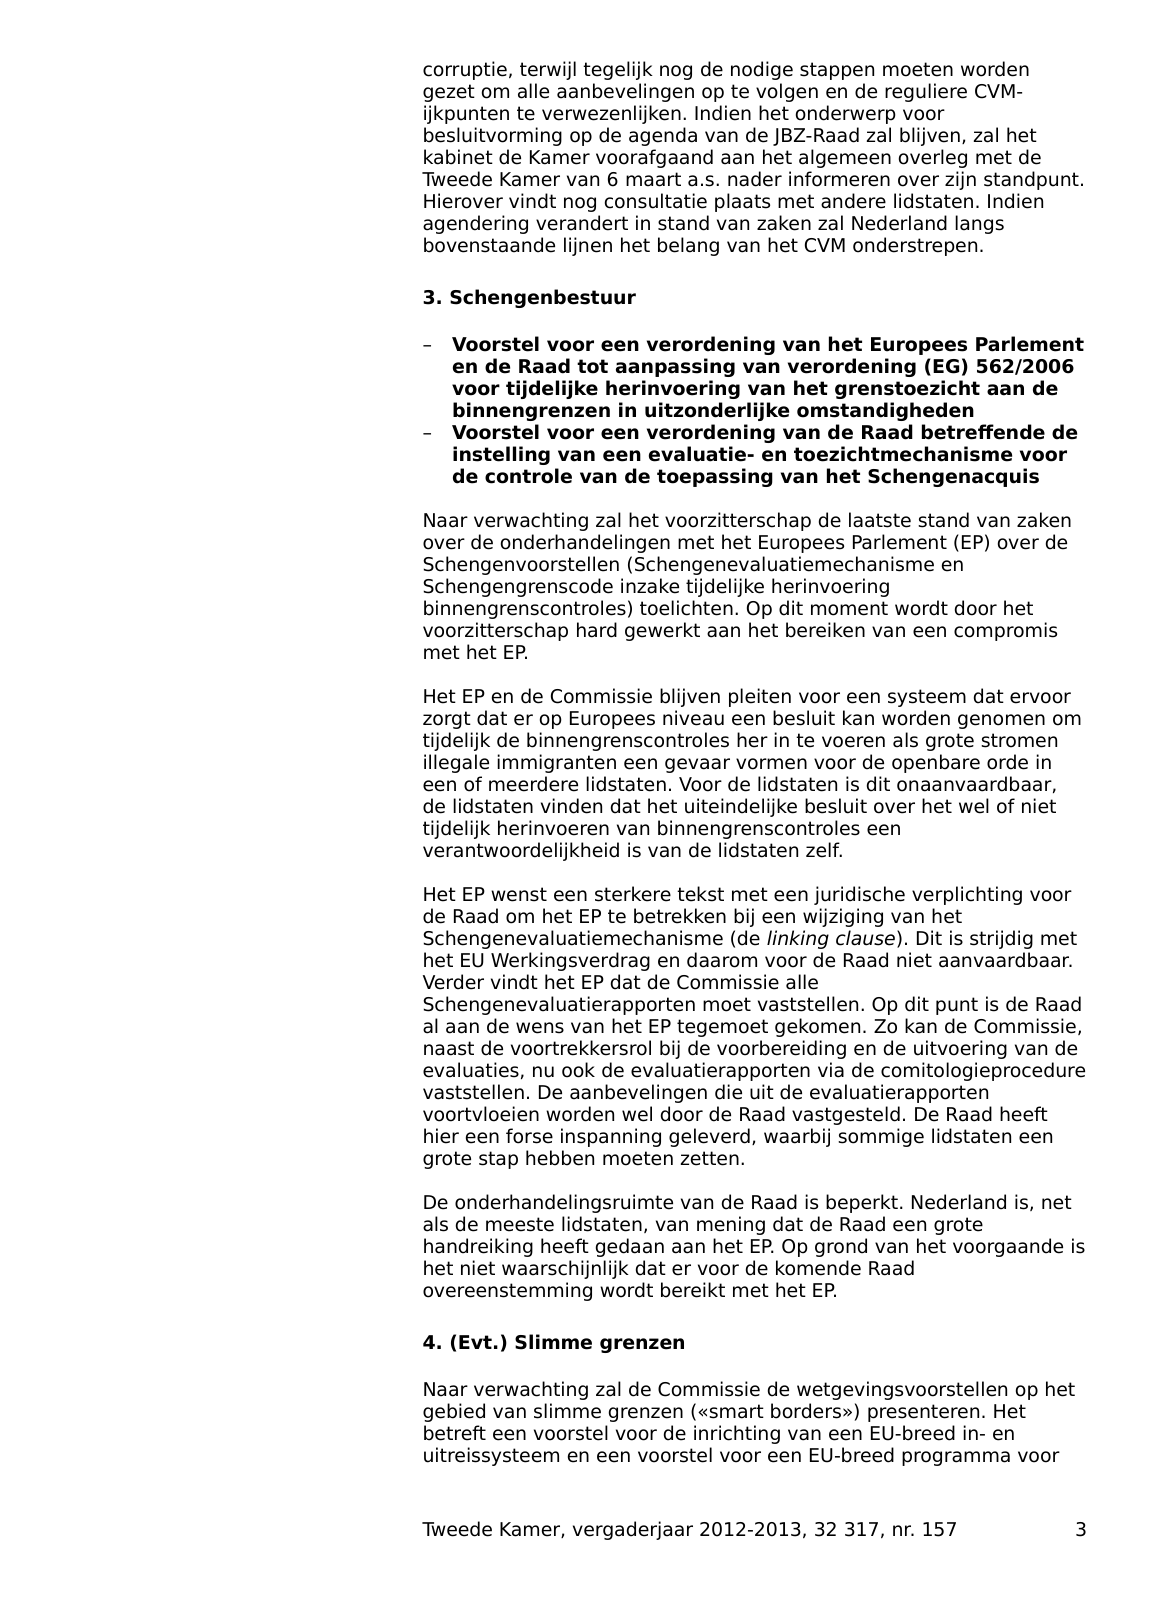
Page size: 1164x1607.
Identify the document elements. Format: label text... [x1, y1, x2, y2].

text Het EP en de Commissie blijven pleiten voor een systeem dat ervoor zorgt dat er op Europees niveau een besluit kan worden genomen om tijdelijk de binnengrenscontroles her in te voeren als grote stromen illegale immigranten een gevaar vormen voor de openbare orde in een of meerdere lidstaten. Voor de lidstaten is dit onaanvaardbaar, de lidstaten vinden dat het uiteindelijke besluit over het wel of niet tijdelijk herinvoeren van binnengrenscontroles een verantwoordelijkheid is van de lidstaten zelf. [422, 686, 1087, 862]
text – Voorstel voor een verordening van de Raad betreffende de instelling van een evaluatie- en toezichtmechanisme voor de controle van de toepassing van het Schengenacquis [422, 422, 1087, 488]
text corruptie, terwijl tegelijk nog de nodige stappen moeten worden gezet om alle aanbevelingen op te volgen en de reguliere CVM-ijkpunten te verwezenlijken. Indien het onderwerp voor besluitvorming op de agenda van de JBZ-Raad zal blijven, zal het kabinet de Kamer voorafgaand aan het algemeen overleg met de Tweede Kamer van 6 maart a.s. nader informeren over zijn standpunt. Hierover vindt nog consultatie plaats met andere lidstaten. Indien agendering verandert in stand van zaken zal Nederland langs bovenstaande lijnen het belang van het CVM onderstrepen. [422, 59, 1087, 257]
text Naar verwachting zal de Commissie de wetgevingsvoorstellen op het gebied van slimme grenzen («smart borders») presenteren. Het betreft een voorstel voor de inrichting van een EU-breed in- en uitreissysteem en een voorstel voor een EU-breed programma voor [422, 1379, 1087, 1467]
subtitle 3. Schengenbestuur [422, 287, 1087, 309]
text Naar verwachting zal het voorzitterschap de laatste stand van zaken over de onderhandelingen met het Europees Parlement (EP) over de Schengenvoorstellen (Schengenevaluatiemechanisme en Schengengrenscode inzake tijdelijke herinvoering binnengrenscontroles) toelichten. Op dit moment wordt door het voorzitterschap hard gewerkt aan het bereiken van een compromis met het EP. [422, 510, 1087, 664]
subtitle 4. (Evt.) Slimme grenzen [422, 1332, 1087, 1354]
text De onderhandelingsruimte van de Raad is beperkt. Nederland is, net als de meeste lidstaten, van mening dat de Raad een grote handreiking heeft gedaan aan het EP. Op grond van het voorgaande is het niet waarschijnlijk dat er voor de komende Raad overeenstemming wordt bereikt met het EP. [422, 1192, 1087, 1302]
text Het EP wenst een sterkere tekst met een juridische verplichting voor de Raad om het EP te betrekken bij een wijziging van het Schengenevaluatiemechanisme (de linking clause). Dit is strijdig met het EU Werkingsverdrag en daarom voor de Raad niet aanvaardbaar. Verder vindt het EP dat de Commissie alle Schengenevaluatierapporten moet vaststellen. Op dit punt is de Raad al aan de wens van het EP tegemoet gekomen. Zo kan de Commissie, naast de voortrekkersrol bij de voorbereiding en de uitvoering van de evaluaties, nu ook de evaluatierapporten via de comitologieprocedure vaststellen. De aanbevelingen die uit de evaluatierapporten voortvloeien worden wel door de Raad vastgesteld. De Raad heeft hier een forse inspanning geleverd, waarbij sommige lidstaten een grote stap hebben moeten zetten. [422, 884, 1087, 1170]
text – Voorstel voor een verordening van het Europees Parlement en de Raad tot aanpassing van verordening (EG) 562/2006 voor tijdelijke herinvoering van het grenstoezicht aan de binnengrenzen in uitzonderlijke omstandigheden [422, 334, 1087, 422]
